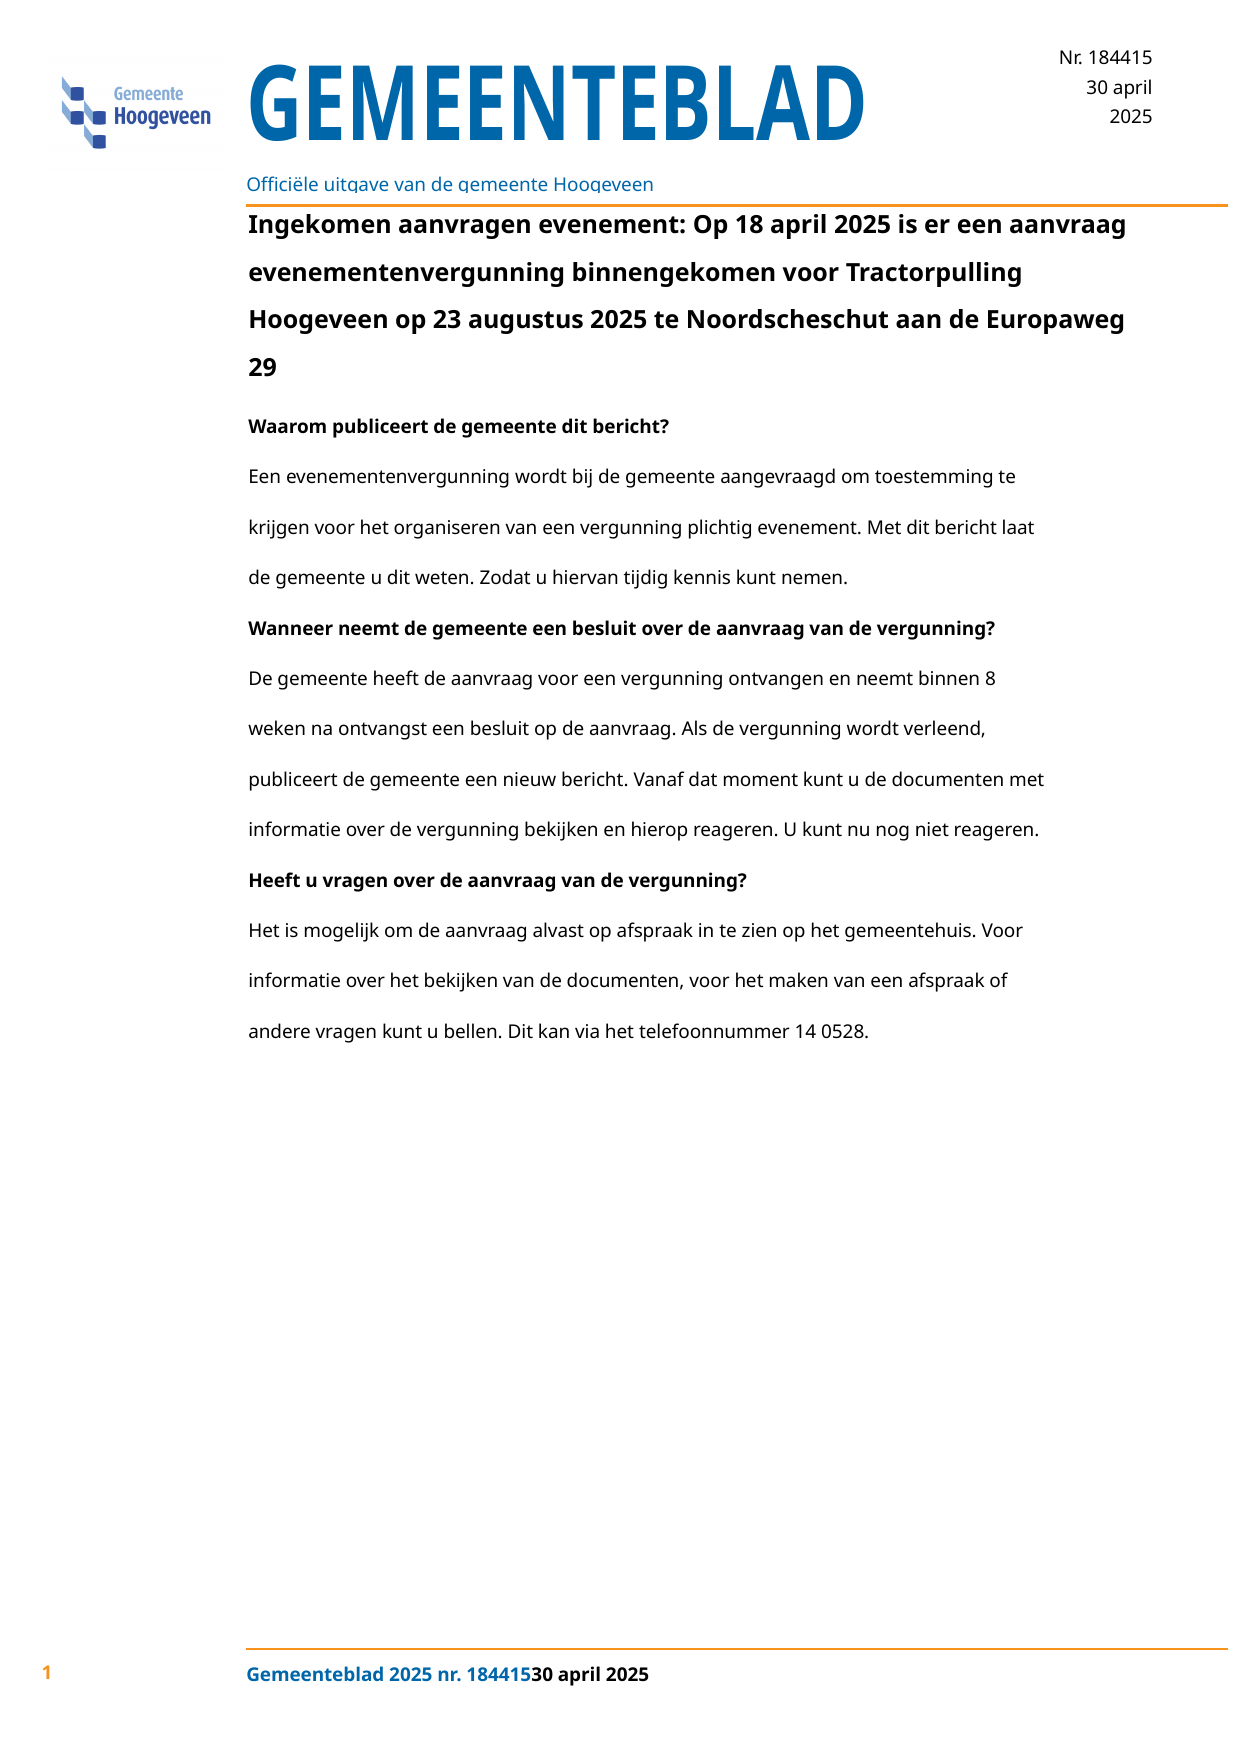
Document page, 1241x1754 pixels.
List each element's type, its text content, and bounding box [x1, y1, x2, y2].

text Ingekomen aanvragen evenement: Op 18 april 2025 is er een aanvraag evenementenvergunning binnengekomen voor Tractorpulling Hoogeveen op 23 augustus 2025 te Noordscheschut aan de Europaweg 29 [248, 207, 1152, 384]
text Heeft u vragen over de aanvraag van de vergunning? [248, 867, 1152, 893]
text informatie over het bekijken van de documenten, voor het maken van een afspraak of [248, 968, 1152, 993]
text Wanneer neemt de gemeente een besluit over de aanvraag van de vergunning? [248, 615, 1152, 641]
text publiceert de gemeente een nieuw bericht. Vanaf dat moment kunt u de documenten met [248, 766, 1152, 792]
text de gemeente u dit weten. Zodat u hiervan tijdig kennis kunt nemen. [248, 564, 1152, 590]
text informatie over de vergunning bekijken en hierop reageren. U kunt nu nog niet reageren. [248, 816, 1152, 842]
text krijgen voor het organiseren van een vergunning plichtig evenement. Met dit bericht laat [248, 514, 1152, 540]
text De gemeente heeft de aanvraag voor een vergunning ontvangen en neemt binnen 8 [248, 665, 1152, 691]
text Een evenementenvergunning wordt bij de gemeente aangevraagd om toestemming te [248, 463, 1152, 489]
text andere vragen kunt u bellen. Dit kan via het telefoonnummer 14 0528. [248, 1018, 1152, 1044]
text Het is mogelijk om de aanvraag alvast op afspraak in te zien op het gemeentehuis. Voor [248, 917, 1152, 943]
text weken na ontvangst een besluit op de aanvraag. Als de vergunning wordt verleend, [248, 716, 1152, 741]
picture [41, 47, 231, 172]
text Waarom publiceert de gemeente dit bericht? [248, 413, 1152, 439]
